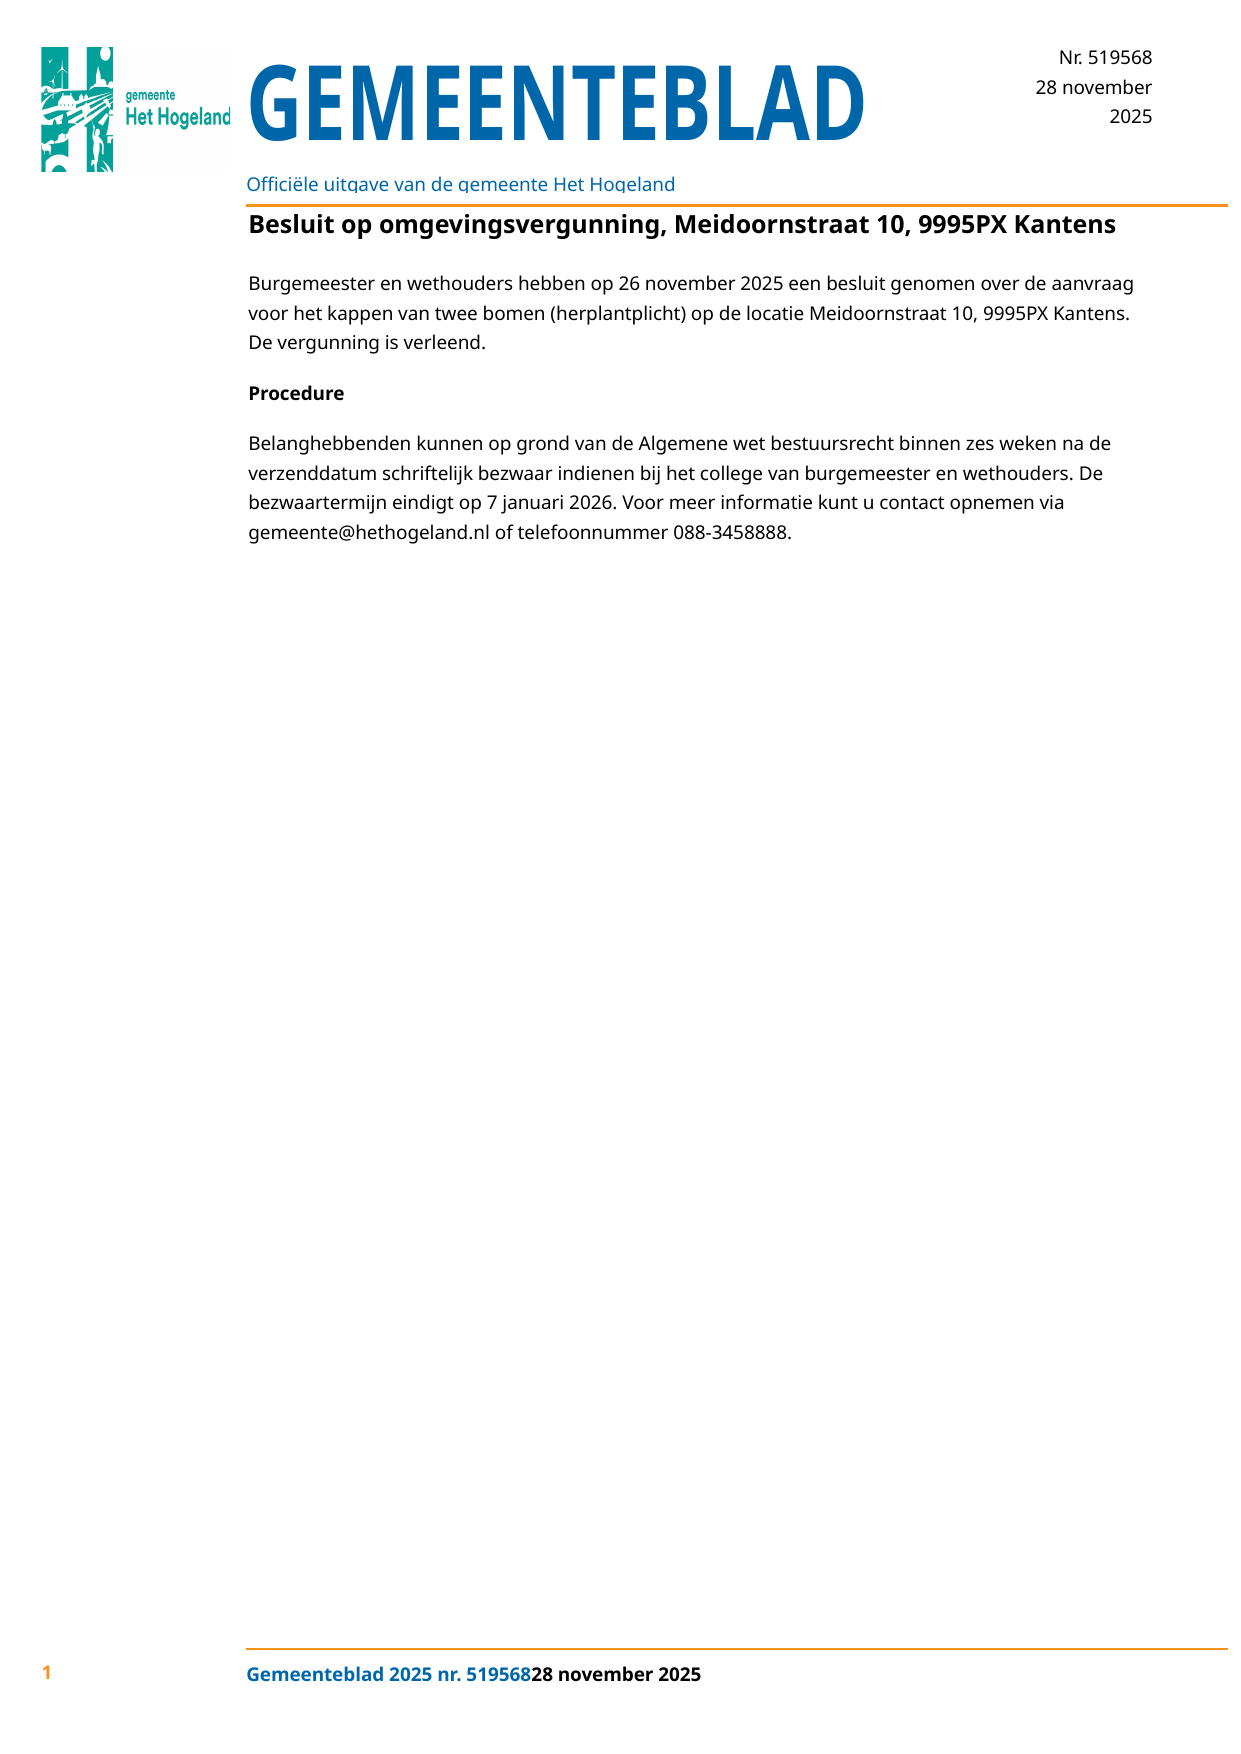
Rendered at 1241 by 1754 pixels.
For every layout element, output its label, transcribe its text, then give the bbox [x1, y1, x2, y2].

text Burgemeester en wethouders hebben op 26 november 2025 een besluit genomen over de aanvraag voor het kappen van twee bomen (herplantplicht) op de locatie Meidoornstraat 10, 9995PX Kantens. De vergunning is verleend. [248, 270, 1152, 355]
text Besluit op omgevingsvergunning, Meidoornstraat 10, 9995PX Kantens [248, 207, 1152, 241]
text Belanghebbenden kunnen op grond van de Algemene wet bestuursrecht binnen zes weken na de verzenddatum schriftelijk bezwaar indienen bij het college van burgemeester en wethouders. De bezwaartermijn eindigt op 7 januari 2026. Voor meer informatie kunt u contact opnemen via gemeente@hethogeland.nl of telefoonnummer 088-3458888. [248, 430, 1152, 545]
text Procedure [248, 380, 1152, 406]
picture [41, 47, 231, 172]
